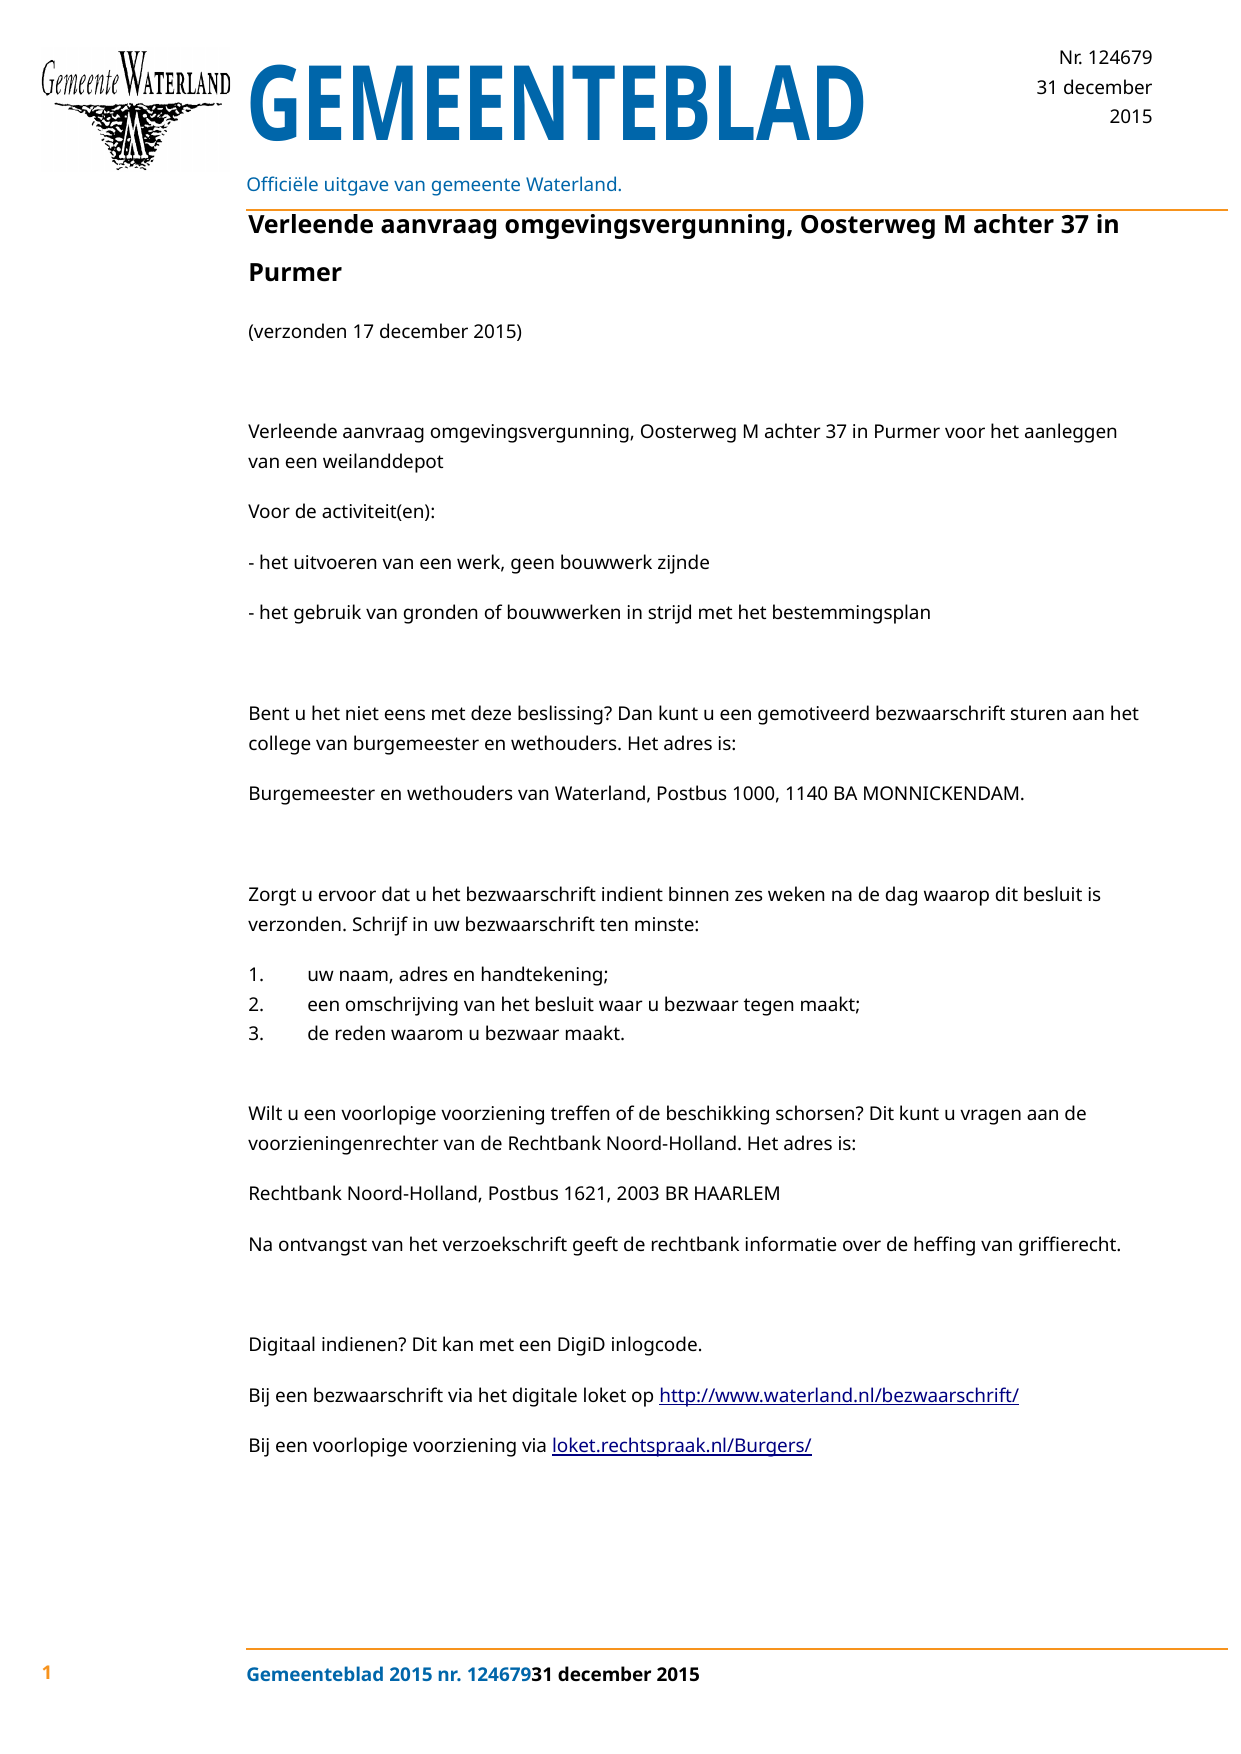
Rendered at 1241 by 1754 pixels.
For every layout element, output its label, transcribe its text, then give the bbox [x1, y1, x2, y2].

text - het gebruik van gronden of bouwwerken in strijd met het bestemmingsplan [248, 599, 1152, 625]
text Verleende aanvraag omgevingsvergunning, Oosterweg M achter 37 in Purmer [248, 211, 1152, 288]
list een omschrijving van het besluit waar u bezwaar tegen maakt; [248, 991, 1152, 1017]
list de reden waarom u bezwaar maakt. [248, 1020, 1152, 1046]
text Bij een voorlopige voorziening via loket.rechtspraak.nl/Burgers/ [248, 1432, 1152, 1458]
list uw naam, adres en handtekening; [248, 961, 1152, 987]
text Bent u het niet eens met deze beslissing? Dan kunt u een gemotiveerd bezwaarschrift sturen aan het college van burgemeester en wethouders. Het adres is: [248, 700, 1152, 756]
text - het uitvoeren van een werk, geen bouwwerk zijnde [248, 549, 1152, 575]
text Digitaal indienen? Dit kan met een DigiD inlogcode. [248, 1332, 1152, 1357]
text Zorgt u ervoor dat u het bezwaarschrift indient binnen zes weken na de dag waarop dit besluit is verzonden. Schrijf in uw bezwaarschrift ten minste: [248, 881, 1152, 937]
text Burgemeester en wethouders van Waterland, Postbus 1000, 1140 BA MONNICKENDAM. [248, 780, 1152, 806]
text Verleende aanvraag omgevingsvergunning, Oosterweg M achter 37 in Purmer voor het aanleggen van een weilanddepot [248, 419, 1152, 474]
text (verzonden 17 december 2015) [248, 318, 1152, 344]
picture [41, 47, 231, 172]
text Rechtbank Noord-Holland, Postbus 1621, 2003 BR HAARLEM [248, 1180, 1152, 1206]
text Na ontvangst van het verzoekschrift geeft de rechtbank informatie over de heffing van griffierecht. [248, 1231, 1152, 1257]
text Bij een bezwaarschrift via het digitale loket op http://www.waterland.nl/bezwaarschrift/ [248, 1382, 1152, 1408]
text Voor de activiteit(en): [248, 499, 1152, 524]
text Wilt u een voorlopige voorziening treffen of de beschikking schorsen? Dit kunt u vragen aan de voorzieningenrechter van de Rechtbank Noord-Holland. Het adres is: [248, 1100, 1152, 1156]
